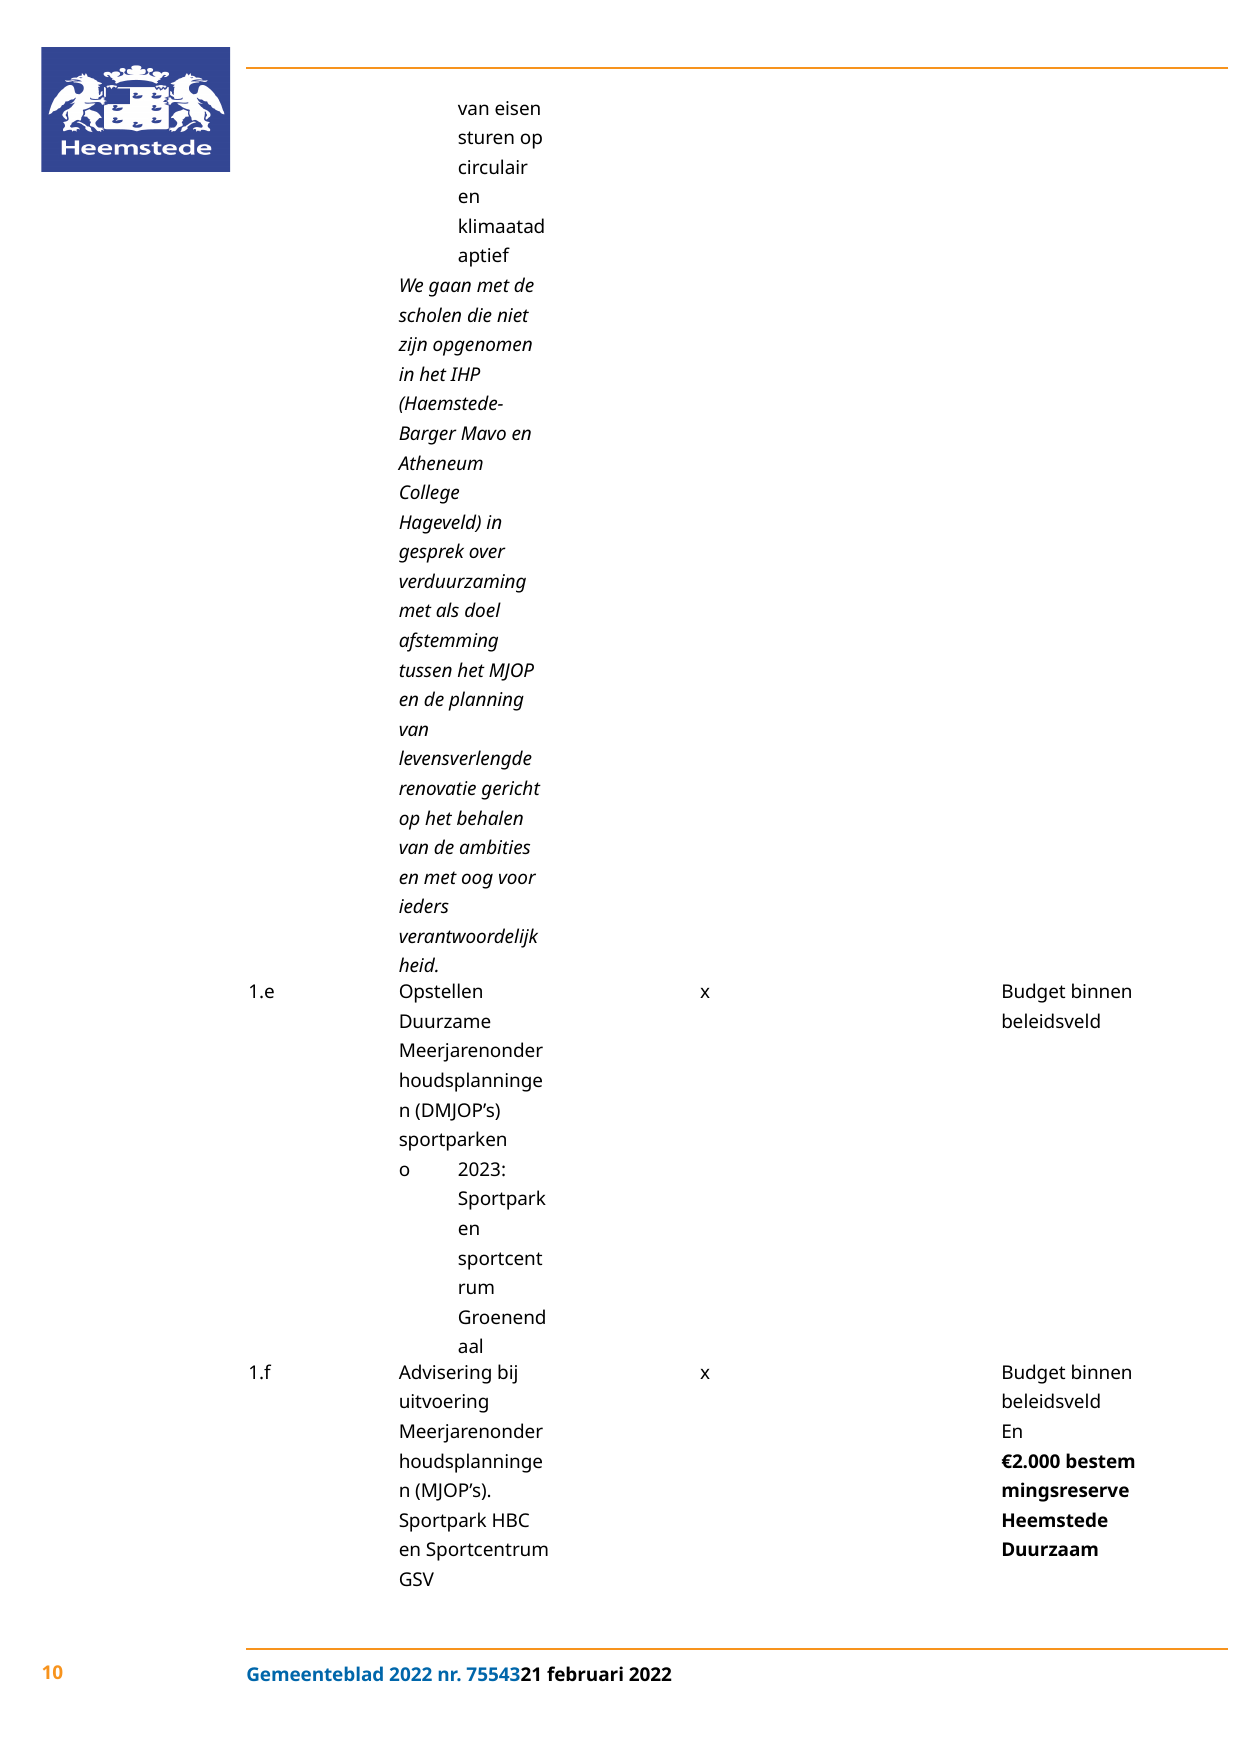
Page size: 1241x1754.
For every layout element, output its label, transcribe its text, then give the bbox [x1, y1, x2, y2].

table_cell Budget binnen beleidsveld [1001, 979, 1152, 1359]
table_cell [850, 979, 1001, 1359]
table_cell [850, 95, 1001, 978]
table_cell Advisering bij uitvoering Meerjarenonderhoudsplanningen (MJOP’s). Sportpark HBC en Sportcentrum GSV [399, 1359, 549, 1592]
table_cell [248, 95, 398, 978]
table_cell [549, 979, 700, 1359]
table_cell Opstellen Duurzame Meerjarenonderhoudsplanningen (DMJOP’s) sportparken 2023: Sportpark en sportcentrum Groenendaal [399, 979, 549, 1359]
table_cell Budget binnen beleidsveld En €2.000 bestemmingsreserve Heemstede Duurzaam [1001, 1359, 1152, 1592]
table_cell [850, 1359, 1001, 1592]
table_cell [1001, 95, 1152, 978]
table_cell [549, 1359, 700, 1592]
picture [41, 47, 231, 172]
table_cell x [700, 979, 850, 1359]
table_cell 1.f [248, 1359, 398, 1592]
table_cell [700, 95, 850, 978]
table_cell van eisen sturen op circulair en klimaatadaptief We gaan met de scholen die niet zijn opgenomen in het IHP (Haemstede-Barger Mavo en Atheneum College Hageveld) in gesprek over verduurzaming met als doel afstemming tussen het MJOP en de planning van levensverlengde renovatie gericht op het behalen van de ambities en met oog voor ieders verantwoordelijkheid. [399, 95, 549, 978]
table_cell x [700, 1359, 850, 1592]
table_cell [549, 95, 700, 978]
table_cell 1.e [248, 979, 398, 1359]
